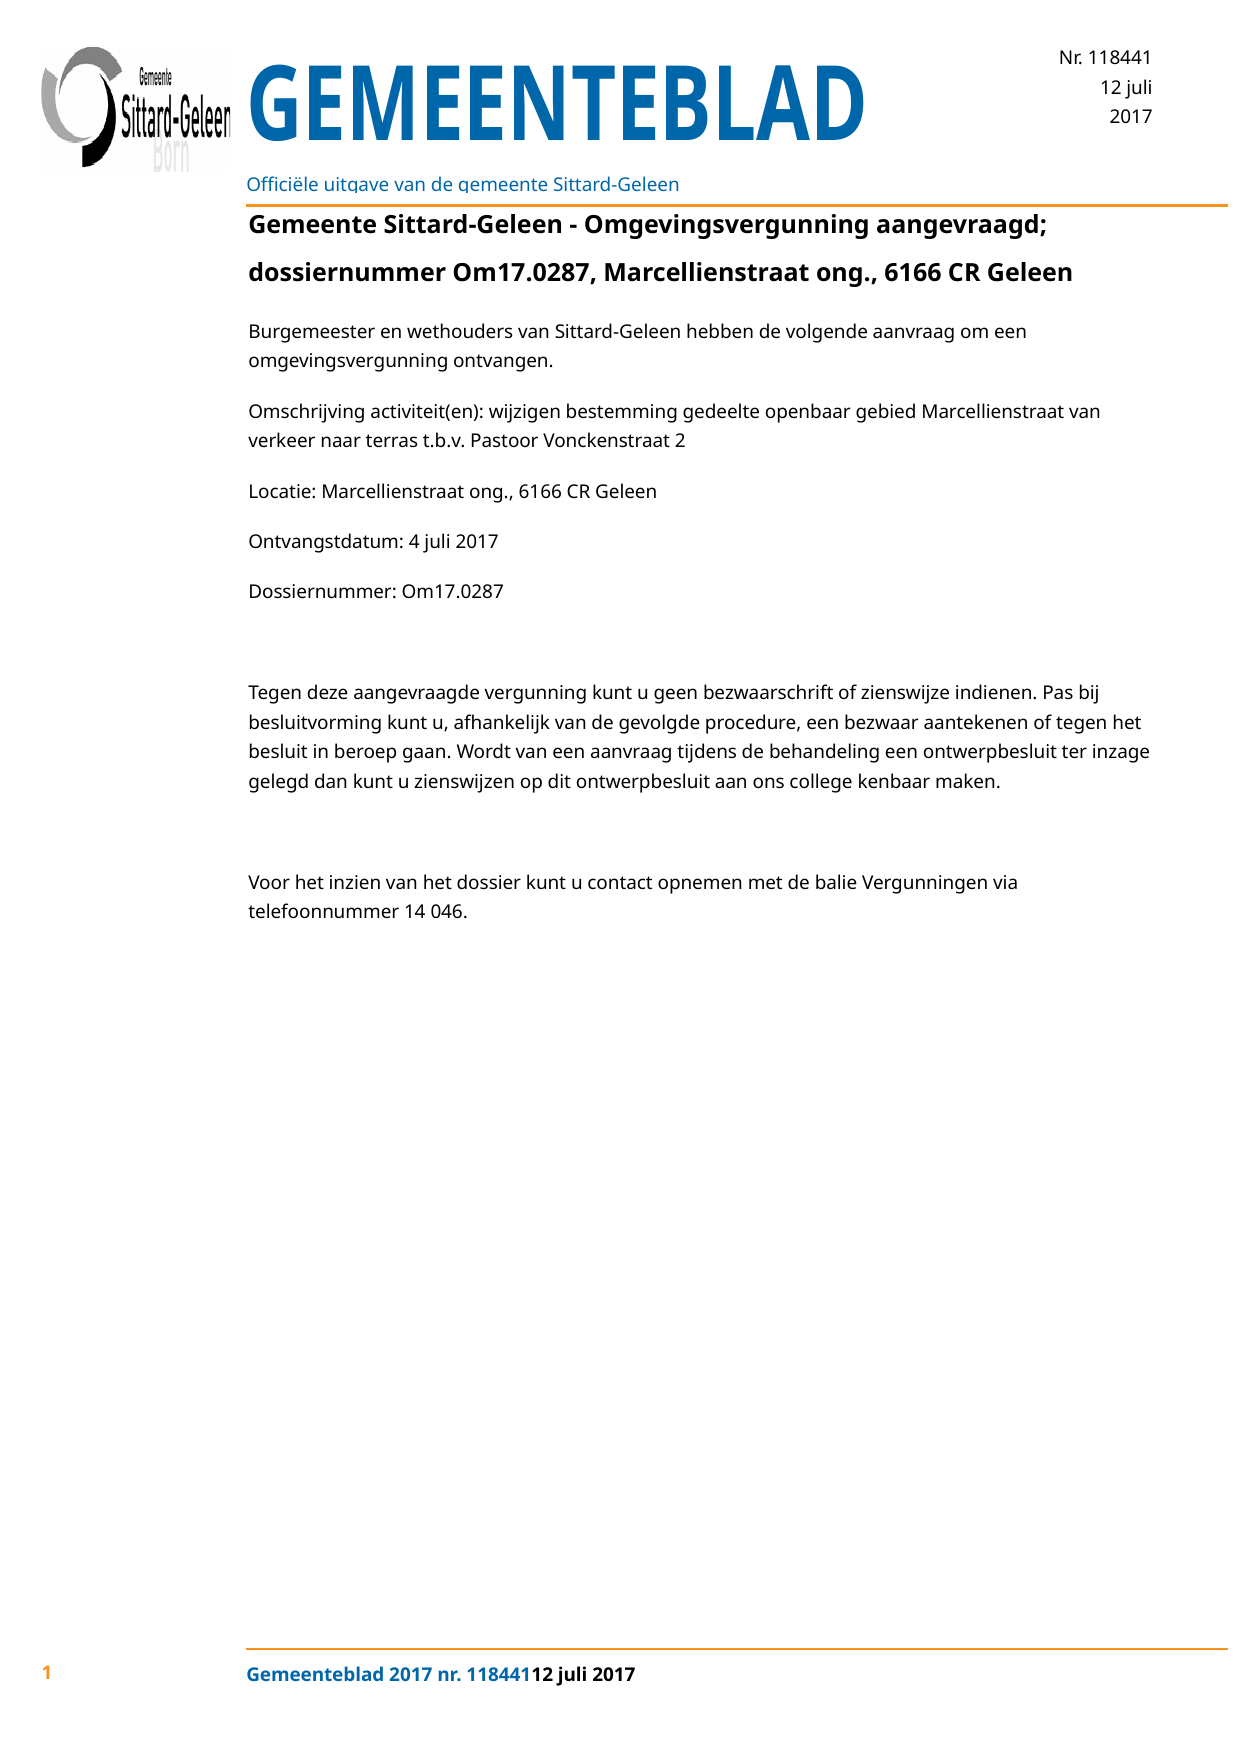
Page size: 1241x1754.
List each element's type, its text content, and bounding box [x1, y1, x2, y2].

text Dossiernummer: Om17.0287 [248, 579, 1152, 604]
picture [41, 47, 231, 172]
text Ontvangstdatum: 4 juli 2017 [248, 528, 1152, 554]
text Gemeente Sittard-Geleen - Omgevingsvergunning aangevraagd; dossiernummer Om17.0287, Marcellienstraat ong., 6166 CR Geleen [248, 207, 1152, 288]
text Burgemeester en wethouders van Sittard-Geleen hebben de volgende aanvraag om een omgevingsvergunning ontvangen. [248, 318, 1152, 373]
text Omschrijving activiteit(en): wijzigen bestemming gedeelte openbaar gebied Marcellienstraat van verkeer naar terras t.b.v. Pastoor Vonckenstraat 2 [248, 398, 1152, 453]
text Locatie: Marcellienstraat ong., 6166 CR Geleen [248, 478, 1152, 504]
text Tegen deze aangevraagde vergunning kunt u geen bezwaarschrift of zienswijze indienen. Pas bij besluitvorming kunt u, afhankelijk van de gevolgde procedure, een bezwaar aantekenen of tegen het besluit in beroep gaan. Wordt van een aanvraag tijdens de behandeling een ontwerpbesluit ter inzage gelegd dan kunt u zienswijzen op dit ontwerpbesluit aan ons college kenbaar maken. [248, 679, 1152, 794]
text Voor het inzien van het dossier kunt u contact opnemen met de balie Vergunningen via telefoonnummer 14 046. [248, 869, 1152, 924]
